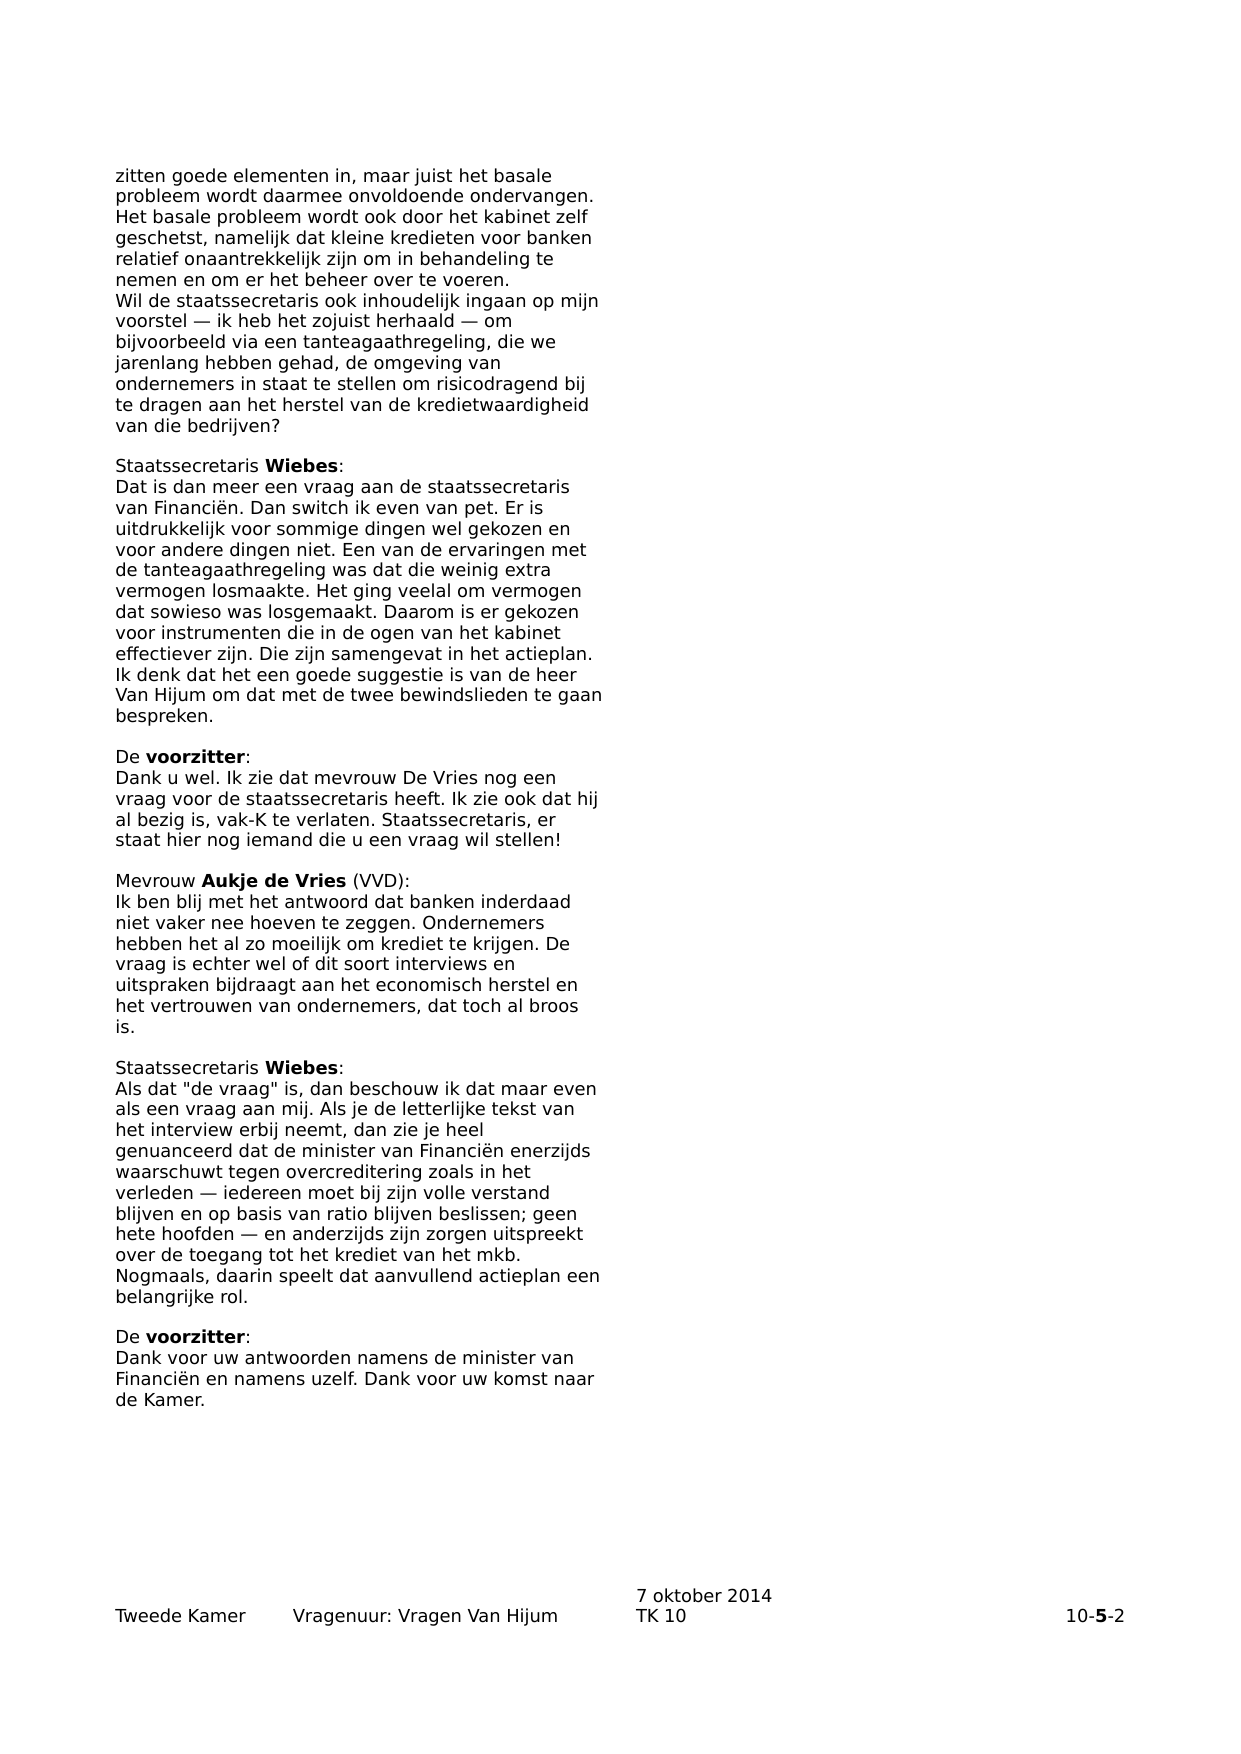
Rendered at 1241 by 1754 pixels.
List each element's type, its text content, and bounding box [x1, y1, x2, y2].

text Staatssecretaris Wiebes: [115, 1057, 605, 1078]
text Ik ben blij met het antwoord dat banken inderdaad niet vaker nee hoeven te zeggen. Ondernemers hebben het al zo moeilijk om krediet te krijgen. De vraag is echter wel of dit soort interviews en uitspraken bijdraagt aan het economisch herstel en het vertrouwen van ondernemers, dat toch al broos is. [115, 892, 605, 1037]
text Staatssecretaris Wiebes: [115, 456, 605, 477]
text De voorzitter: [115, 1327, 605, 1348]
text De voorzitter: [115, 747, 605, 768]
text Als dat "de vraag" is, dan beschouw ik dat maar even als een vraag aan mij. Als je de letterlijke tekst van het interview erbij neemt, dan zie je heel genuanceerd dat de minister van Financiën enerzijds waarschuwt tegen overcreditering zoals in het verleden — iedereen moet bij zijn volle verstand blijven en op basis van ratio blijven beslissen; geen hete hoofden — en anderzijds zijn zorgen uitspreekt over de toegang tot het krediet van het mkb. Nogmaals, daarin speelt dat aanvullend actieplan een belangrijke rol. [115, 1078, 605, 1307]
text Dank voor uw antwoorden namens de minister van Financiën en namens uzelf. Dank voor uw komst naar de Kamer. [115, 1348, 605, 1411]
text Dank u wel. Ik zie dat mevrouw De Vries nog een vraag voor de staatssecretaris heeft. Ik zie ook dat hij al bezig is, vak-K te verlaten. Staatssecretaris, er staat hier nog iemand die u een vraag wil stellen! [115, 768, 605, 851]
text Dat is dan meer een vraag aan de staatssecretaris van Financiën. Dan switch ik even van pet. Er is uitdrukkelijk voor sommige dingen wel gekozen en voor andere dingen niet. Een van de ervaringen met de tanteagaathregeling was dat die weinig extra vermogen losmaakte. Het ging veelal om vermogen dat sowieso was losgemaakt. Daarom is er gekozen voor instrumenten die in de ogen van het kabinet effectiever zijn. Die zijn samengevat in het actieplan. Ik denk dat het een goede suggestie is van de heer Van Hijum om dat met de twee bewindslieden te gaan bespreken. [115, 477, 605, 727]
text zitten goede elementen in, maar juist het basale probleem wordt daarmee onvoldoende ondervangen. Het basale probleem wordt ook door het kabinet zelf geschetst, namelijk dat kleine kredieten voor banken relatief onaantrekkelijk zijn om in behandeling te nemen en om er het beheer over te voeren. [115, 165, 605, 290]
text Wil de staatssecretaris ook inhoudelijk ingaan op mijn voorstel — ik heb het zojuist herhaald — om bijvoorbeeld via een tanteagaathregeling, die we jarenlang hebben gehad, de omgeving van ondernemers in staat te stellen om risicodragend bij te dragen aan het herstel van de kredietwaardigheid van die bedrijven? [115, 290, 605, 436]
text Mevrouw Aukje de Vries (VVD): [115, 871, 605, 892]
